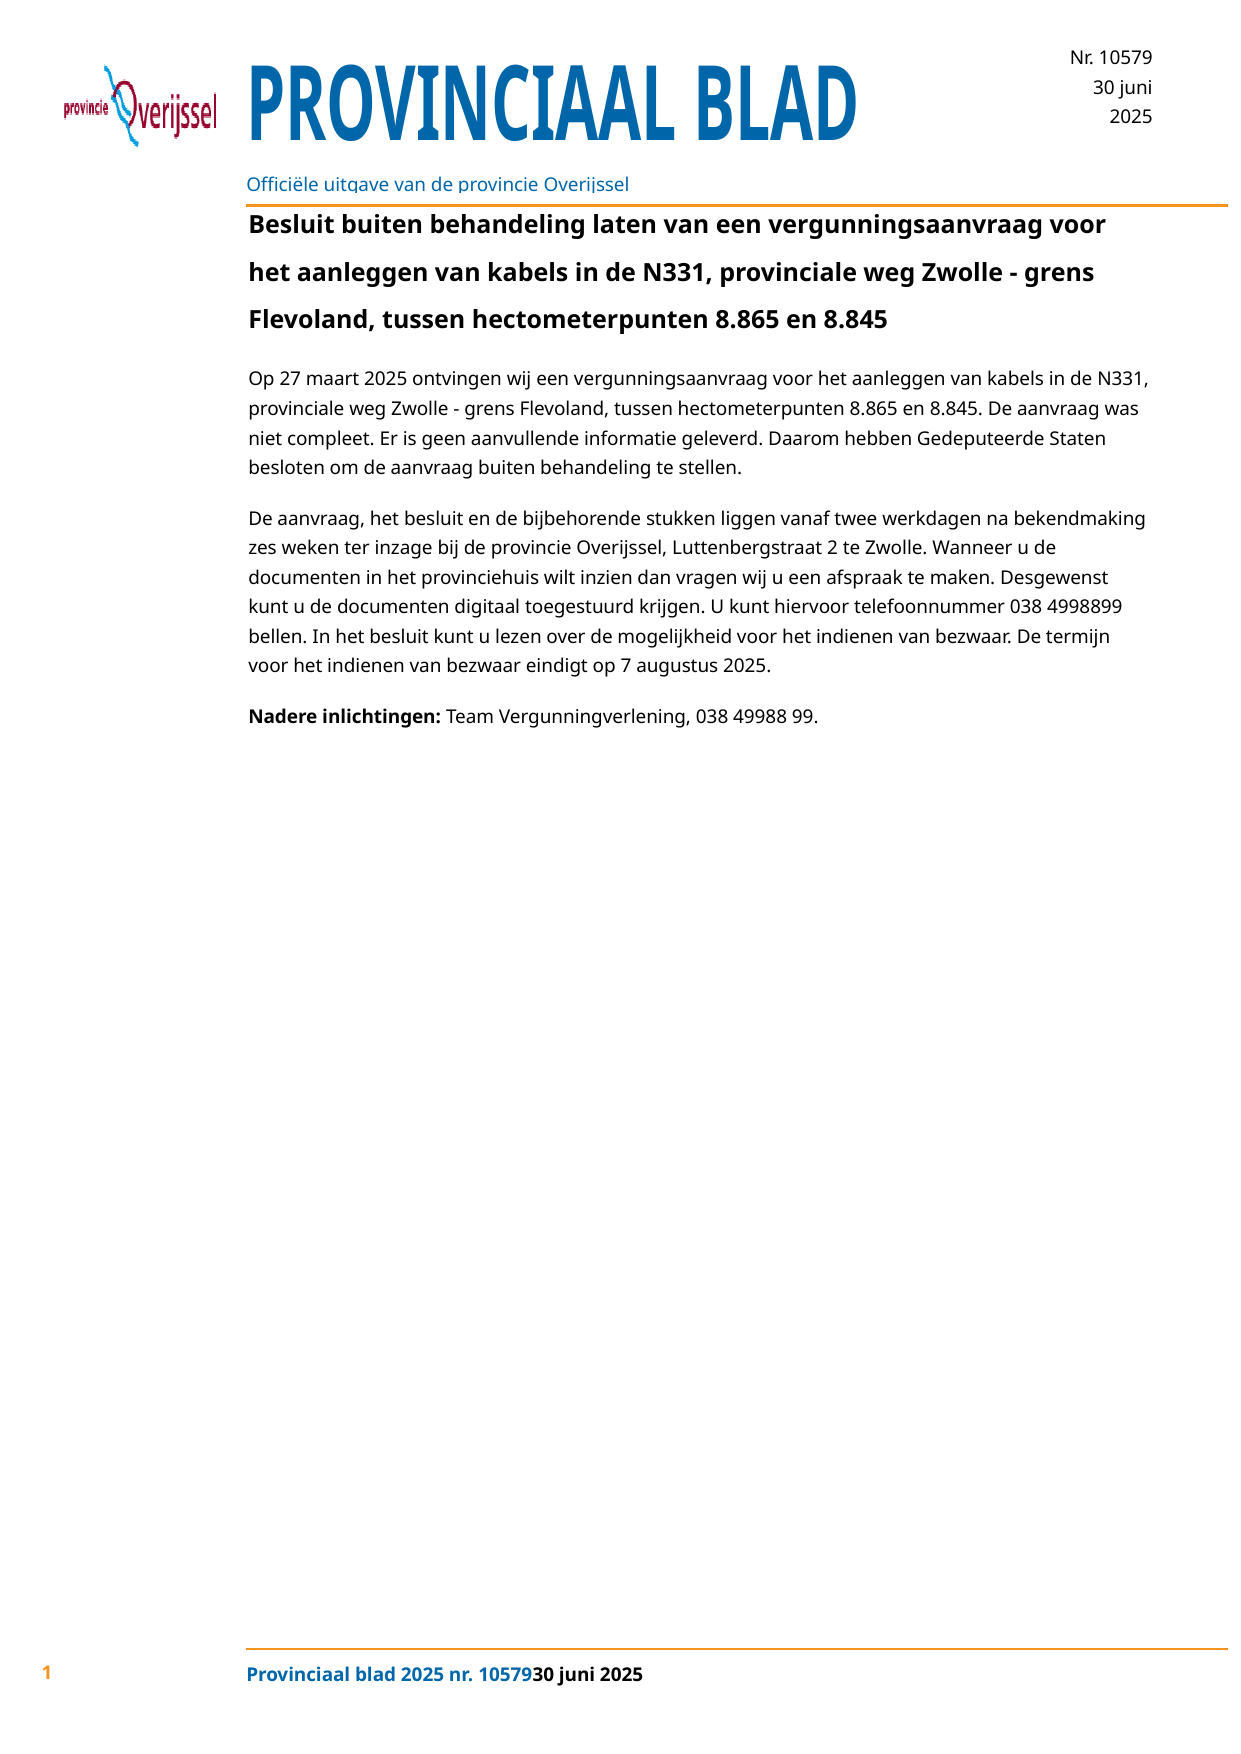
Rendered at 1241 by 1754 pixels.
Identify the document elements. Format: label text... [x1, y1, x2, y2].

text De aanvraag, het besluit en de bijbehorende stukken liggen vanaf twee werkdagen na bekendmaking zes weken ter inzage bij de provincie Overijssel, Luttenbergstraat 2 te Zwolle. Wanneer u de documenten in het provinciehuis wilt inzien dan vragen wij u een afspraak te maken. Desgewenst kunt u de documenten digitaal toegestuurd krijgen. U kunt hiervoor telefoonnummer 038 4998899 bellen. In het besluit kunt u lezen over de mogelijkheid voor het indienen van bezwaar. De termijn voor het indienen van bezwaar eindigt op 7 augustus 2025. [248, 505, 1152, 678]
picture [41, 47, 231, 172]
text Besluit buiten behandeling laten van een vergunningsaanvraag voor het aanleggen van kabels in de N331, provinciale weg Zwolle - grens Flevoland, tussen hectometerpunten 8.865 en 8.845 [248, 207, 1152, 336]
text Op 27 maart 2025 ontvingen wij een vergunningsaanvraag voor het aanleggen van kabels in de N331, provinciale weg Zwolle - grens Flevoland, tussen hectometerpunten 8.865 en 8.845. De aanvraag was niet compleet. Er is geen aanvullende informatie geleverd. Daarom hebben Gedeputeerde Staten besloten om de aanvraag buiten behandeling te stellen. [248, 366, 1152, 480]
text Nadere inlichtingen: Team Vergunningverlening, 038 49988 99. [248, 703, 1152, 729]
